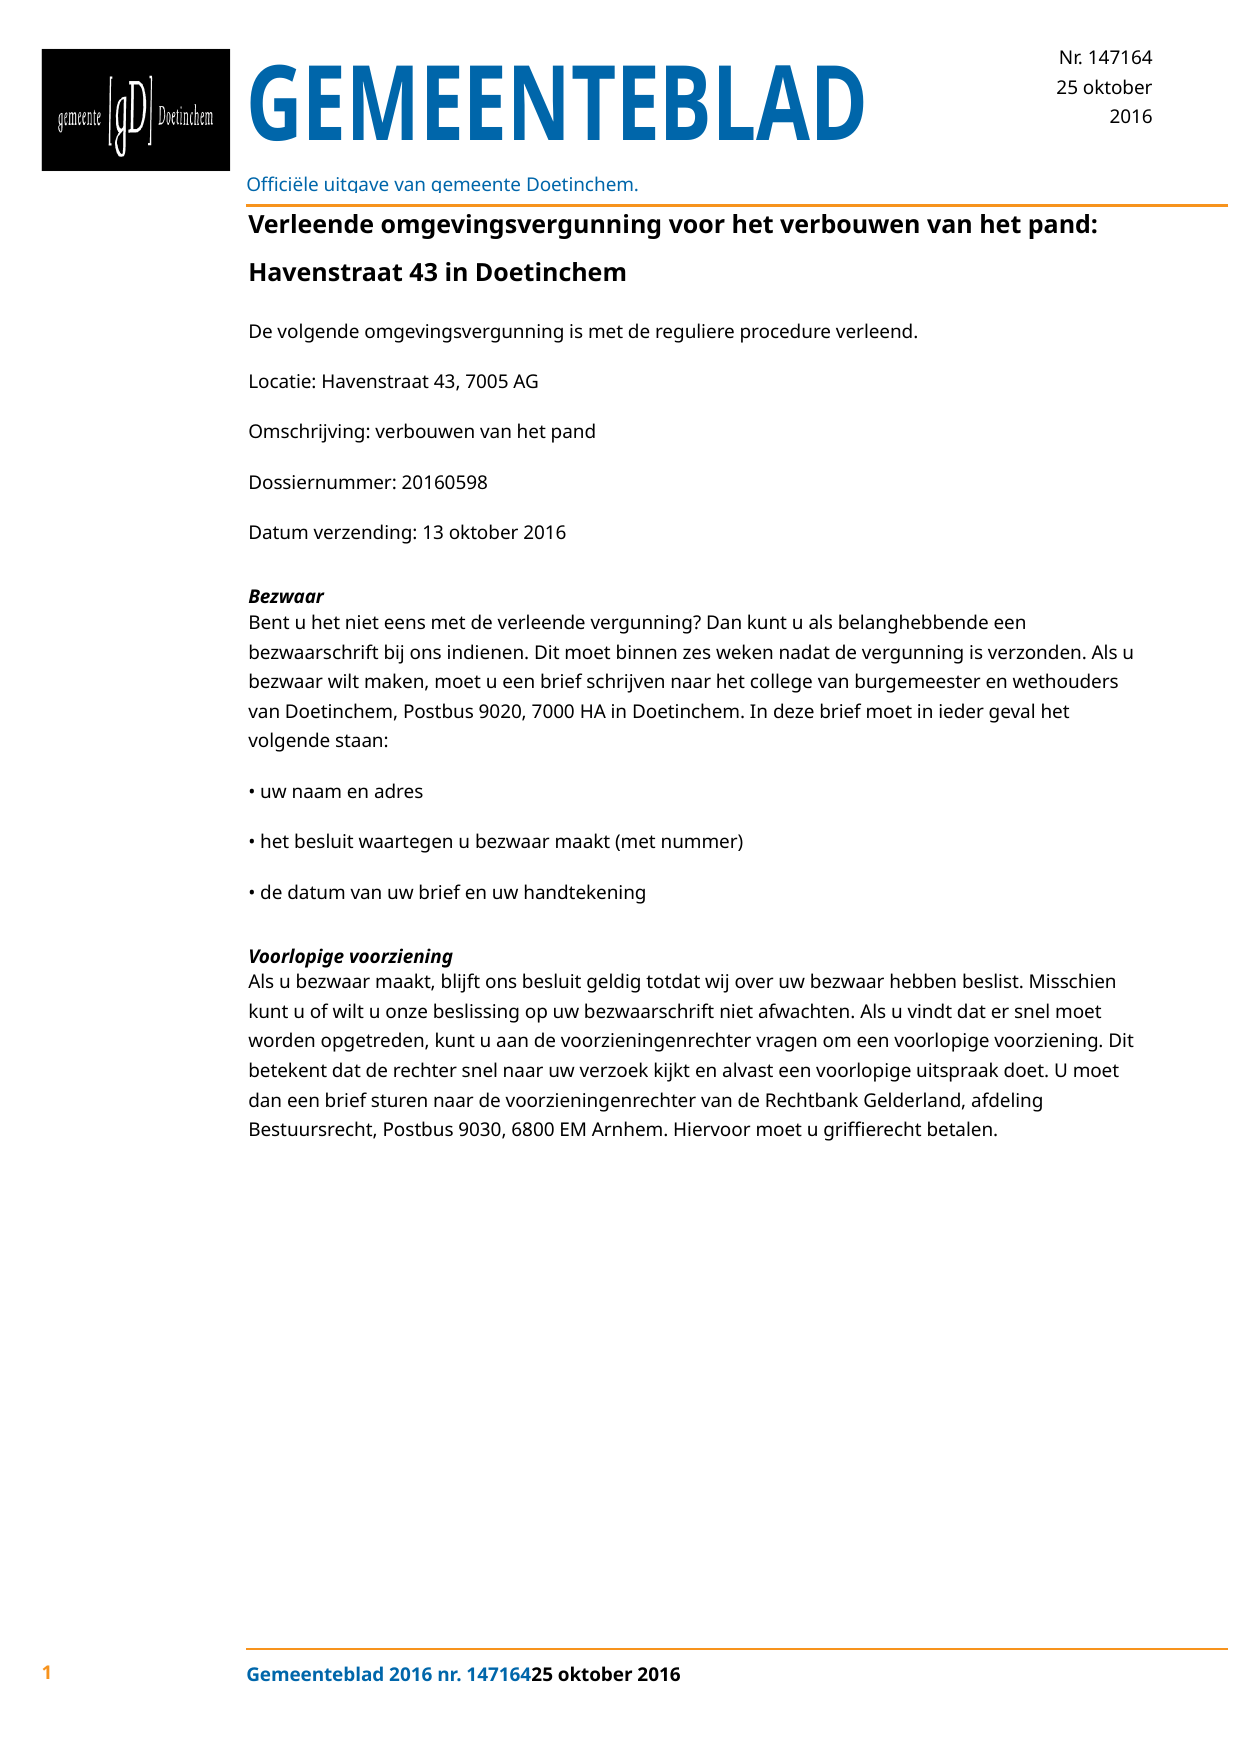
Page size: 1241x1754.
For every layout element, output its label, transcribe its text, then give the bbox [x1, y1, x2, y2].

text De volgende omgevingsvergunning is met de reguliere procedure verleend. [248, 318, 1152, 344]
text Bent u het niet eens met de verleende vergunning? Dan kunt u als belanghebbende een bezwaarschrift bij ons indienen. Dit moet binnen zes weken nadat de vergunning is verzonden. Als u bezwaar wilt maken, moet u een brief schrijven naar het college van burgemeester en wethouders van Doetinchem, Postbus 9020, 7000 HA in Doetinchem. In deze brief moet in ieder geval het volgende staan: [248, 609, 1152, 753]
text Bezwaar [248, 583, 1152, 609]
text Als u bezwaar maakt, blijft ons besluit geldig totdat wij over uw bezwaar hebben beslist. Misschien kunt u of wilt u onze beslissing op uw bezwaarschrift niet afwachten. Als u vindt dat er snel moet worden opgetreden, kunt u aan de voorzieningenrechter vragen om een voorlopige voorziening. Dit betekent dat de rechter snel naar uw verzoek kijkt en alvast een voorlopige uitspraak doet. U moet dan een brief sturen naar de voorzieningenrechter van de Rechtbank Gelderland, afdeling Bestuursrecht, Postbus 9030, 6800 EM Arnhem. Hiervoor moet u griffierecht betalen. [248, 968, 1152, 1142]
text Voorlopige voorziening [248, 943, 1152, 968]
text • uw naam en adres [248, 778, 1152, 804]
text • de datum van uw brief en uw handtekening [248, 879, 1152, 904]
text • het besluit waartegen u bezwaar maakt (met nummer) [248, 828, 1152, 854]
text Datum verzending: 13 oktober 2016 [248, 519, 1152, 545]
text Locatie: Havenstraat 43, 7005 AG [248, 368, 1152, 394]
picture [41, 47, 231, 172]
text Dossiernummer: 20160598 [248, 469, 1152, 495]
text Omschrijving: verbouwen van het pand [248, 419, 1152, 444]
text Verleende omgevingsvergunning voor het verbouwen van het pand: Havenstraat 43 in Doetinchem [248, 207, 1152, 288]
